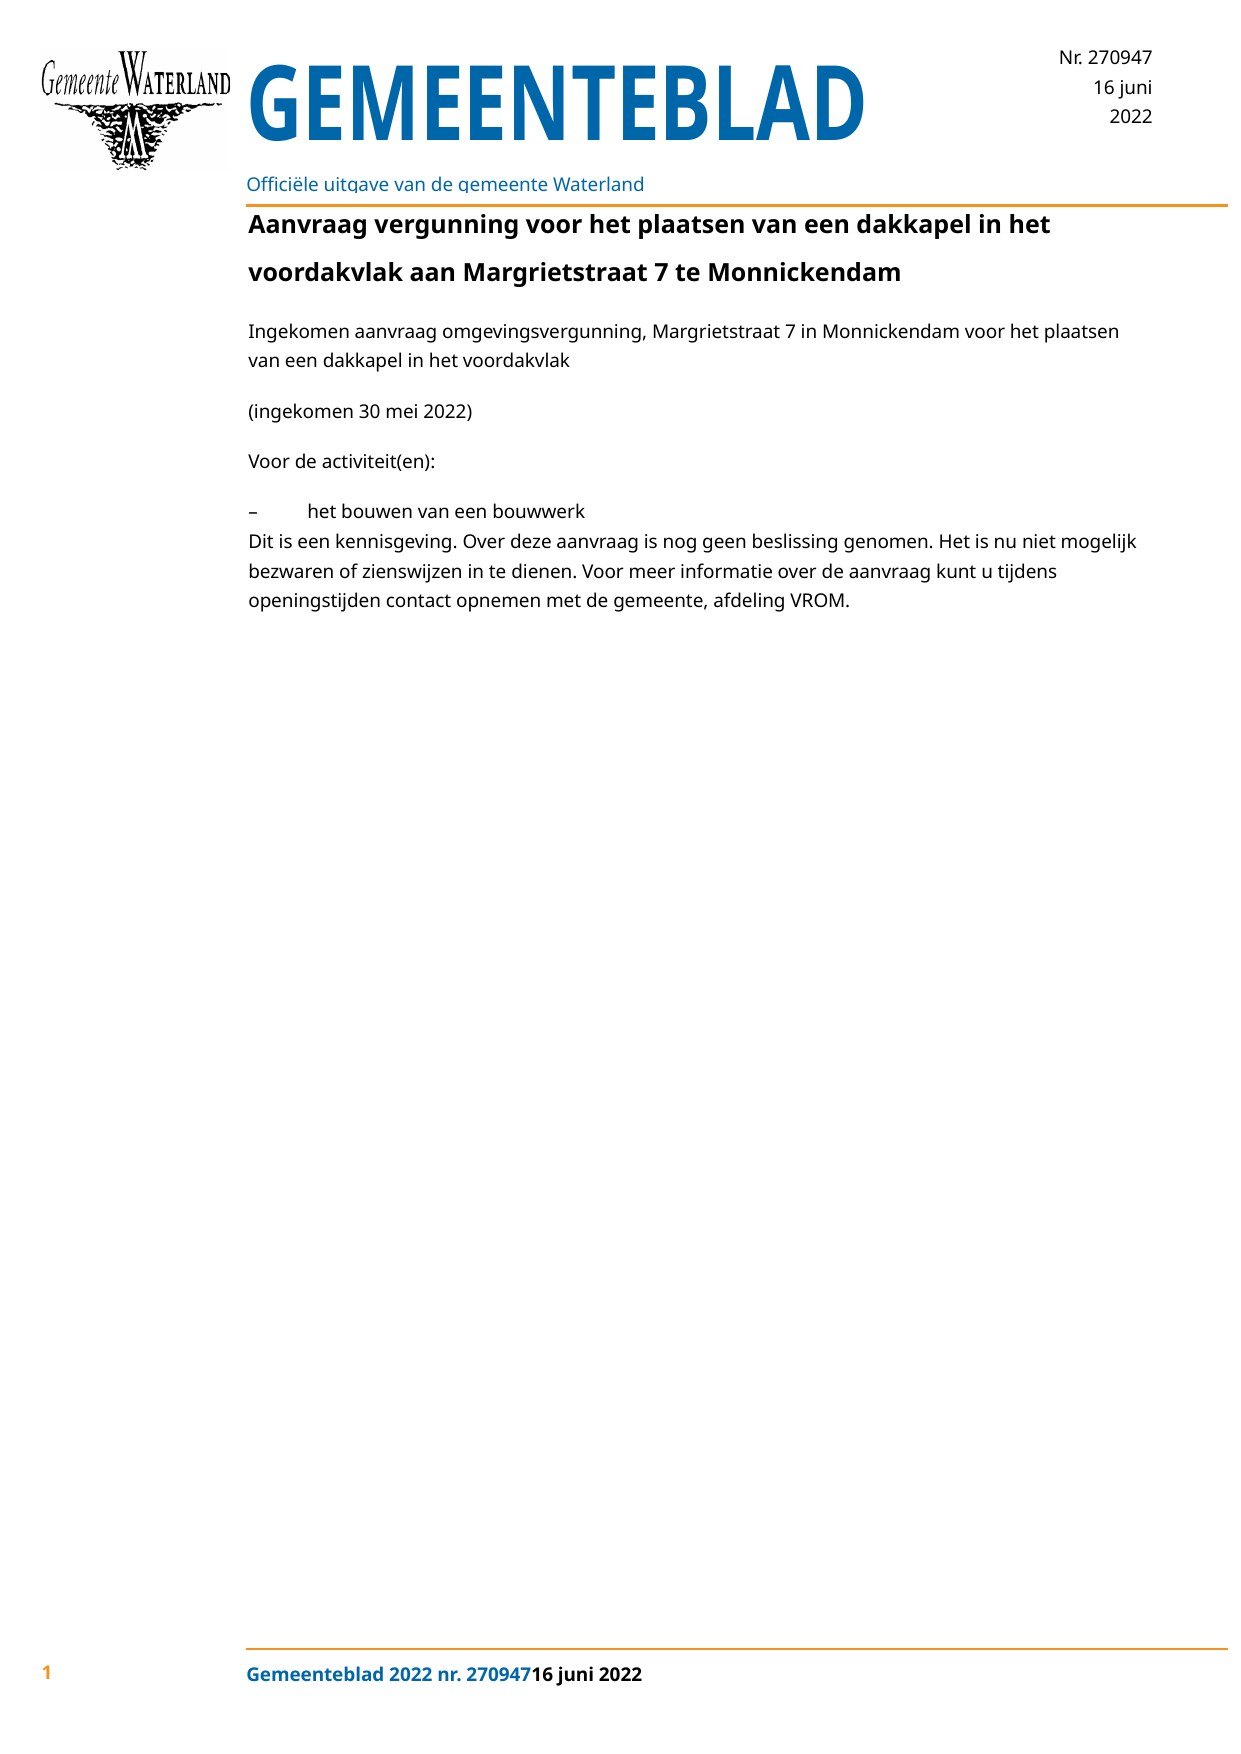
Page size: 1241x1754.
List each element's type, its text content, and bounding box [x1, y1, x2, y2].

list het bouwen van een bouwwerk [248, 499, 1152, 524]
text (ingekomen 30 mei 2022) [248, 398, 1152, 424]
text Voor de activiteit(en): [248, 448, 1152, 474]
text Ingekomen aanvraag omgevingsvergunning, Margrietstraat 7 in Monnickendam voor het plaatsen van een dakkapel in het voordakvlak [248, 318, 1152, 373]
picture [41, 47, 231, 172]
text Aanvraag vergunning voor het plaatsen van een dakkapel in het voordakvlak aan Margrietstraat 7 te Monnickendam [248, 207, 1152, 288]
text Dit is een kennisgeving. Over deze aanvraag is nog geen beslissing genomen. Het is nu niet mogelijk bezwaren of zienswijzen in te dienen. Voor meer informatie over de aanvraag kunt u tijdens openingstijden contact opnemen met de gemeente, afdeling VROM. [248, 528, 1152, 613]
